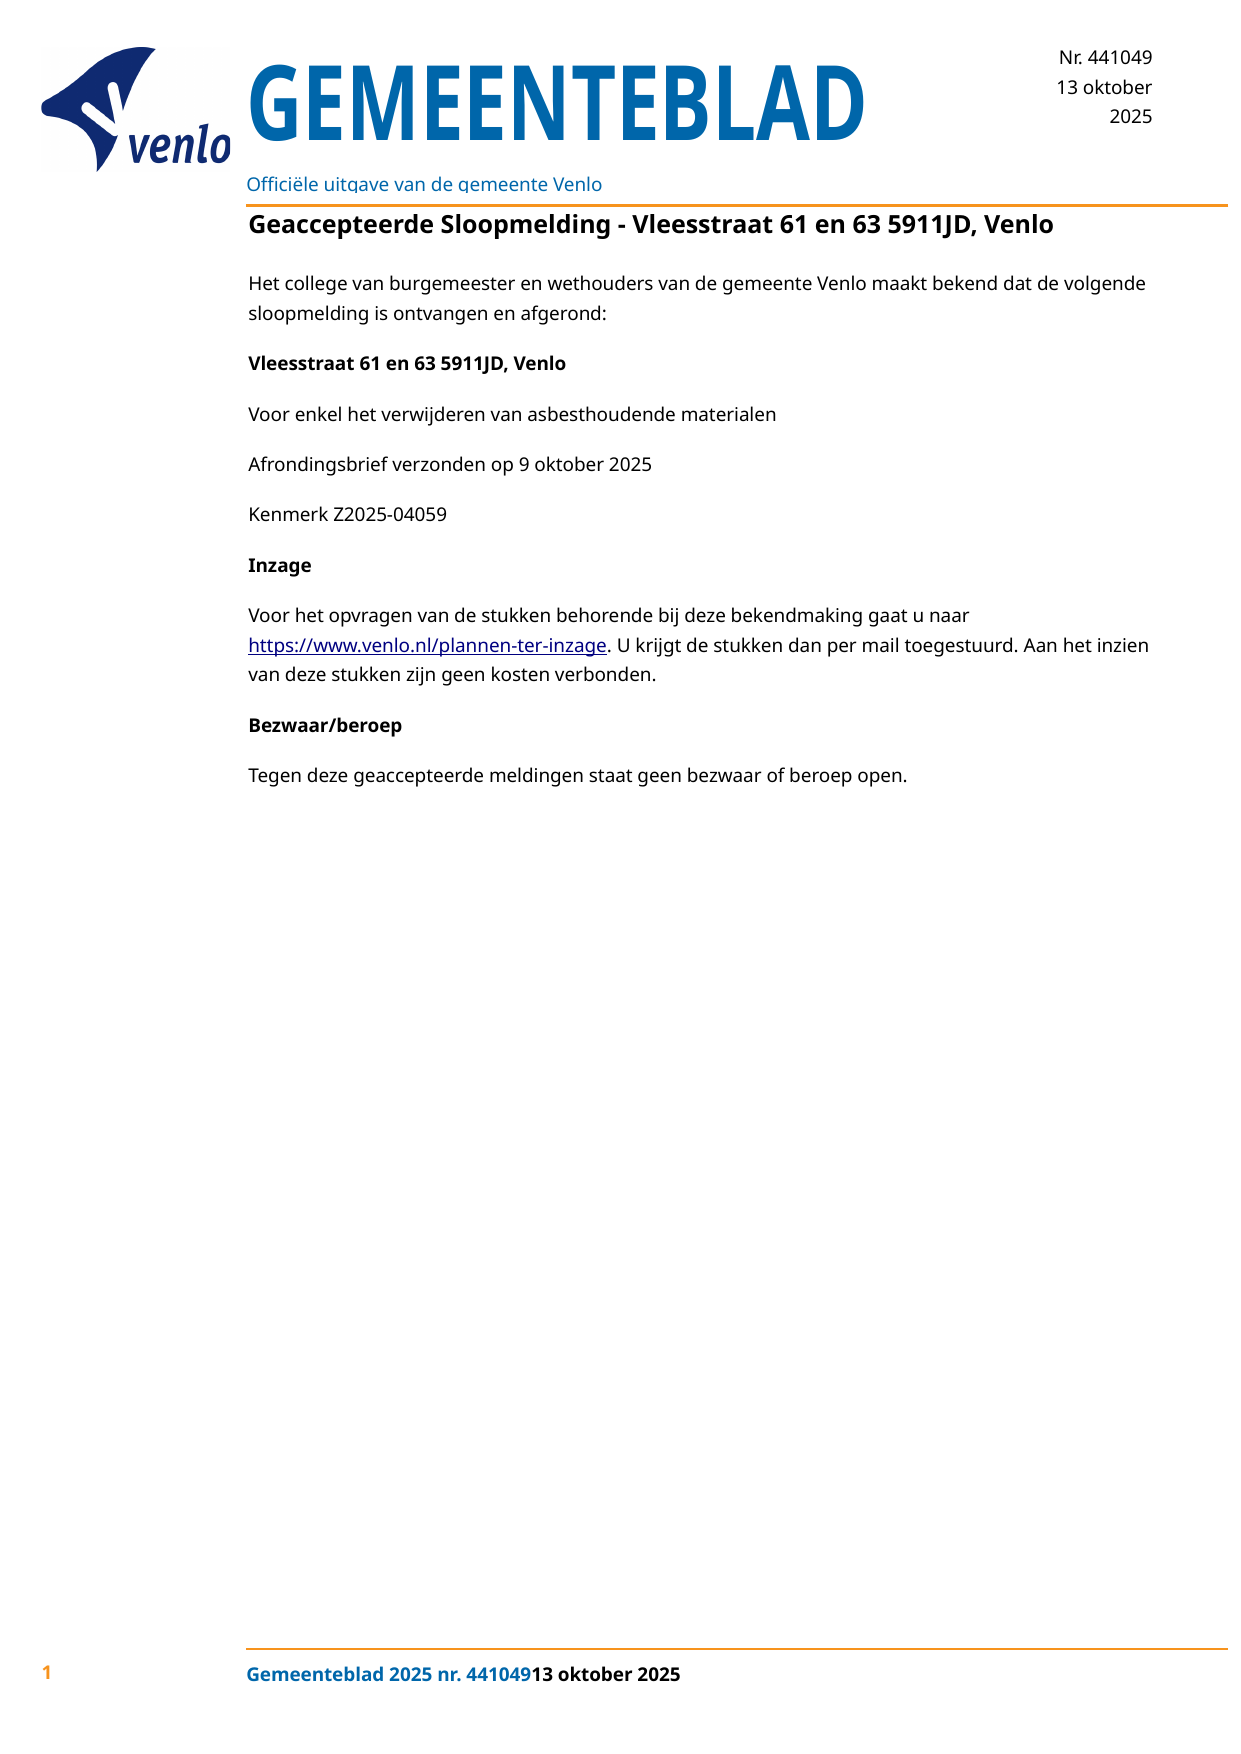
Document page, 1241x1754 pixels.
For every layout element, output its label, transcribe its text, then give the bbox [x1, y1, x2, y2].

picture [41, 47, 231, 172]
text Geaccepteerde Sloopmelding - Vleesstraat 61 en 63 5911JD, Venlo [248, 207, 1152, 241]
text Voor enkel het verwijderen van asbesthoudende materialen [248, 401, 1152, 426]
text Bezwaar/beroep [248, 712, 1152, 738]
text Tegen deze geaccepteerde meldingen staat geen bezwaar of beroep open. [248, 762, 1152, 788]
text Kenmerk Z2025-04059 [248, 502, 1152, 527]
text Afrondingsbrief verzonden op 9 oktober 2025 [248, 451, 1152, 477]
text Voor het opvragen van de stukken behorende bij deze bekendmaking gaat u naar https://www.venlo.nl/plannen-ter-inzage. U krijgt de stukken dan per mail toegestuurd. Aan het inzien van deze stukken zijn geen kosten verbonden. [248, 602, 1152, 687]
text Vleesstraat 61 en 63 5911JD, Venlo [248, 350, 1152, 376]
text Het college van burgemeester en wethouders van de gemeente Venlo maakt bekend dat de volgende sloopmelding is ontvangen en afgerond: [248, 270, 1152, 326]
text Inzage [248, 552, 1152, 578]
